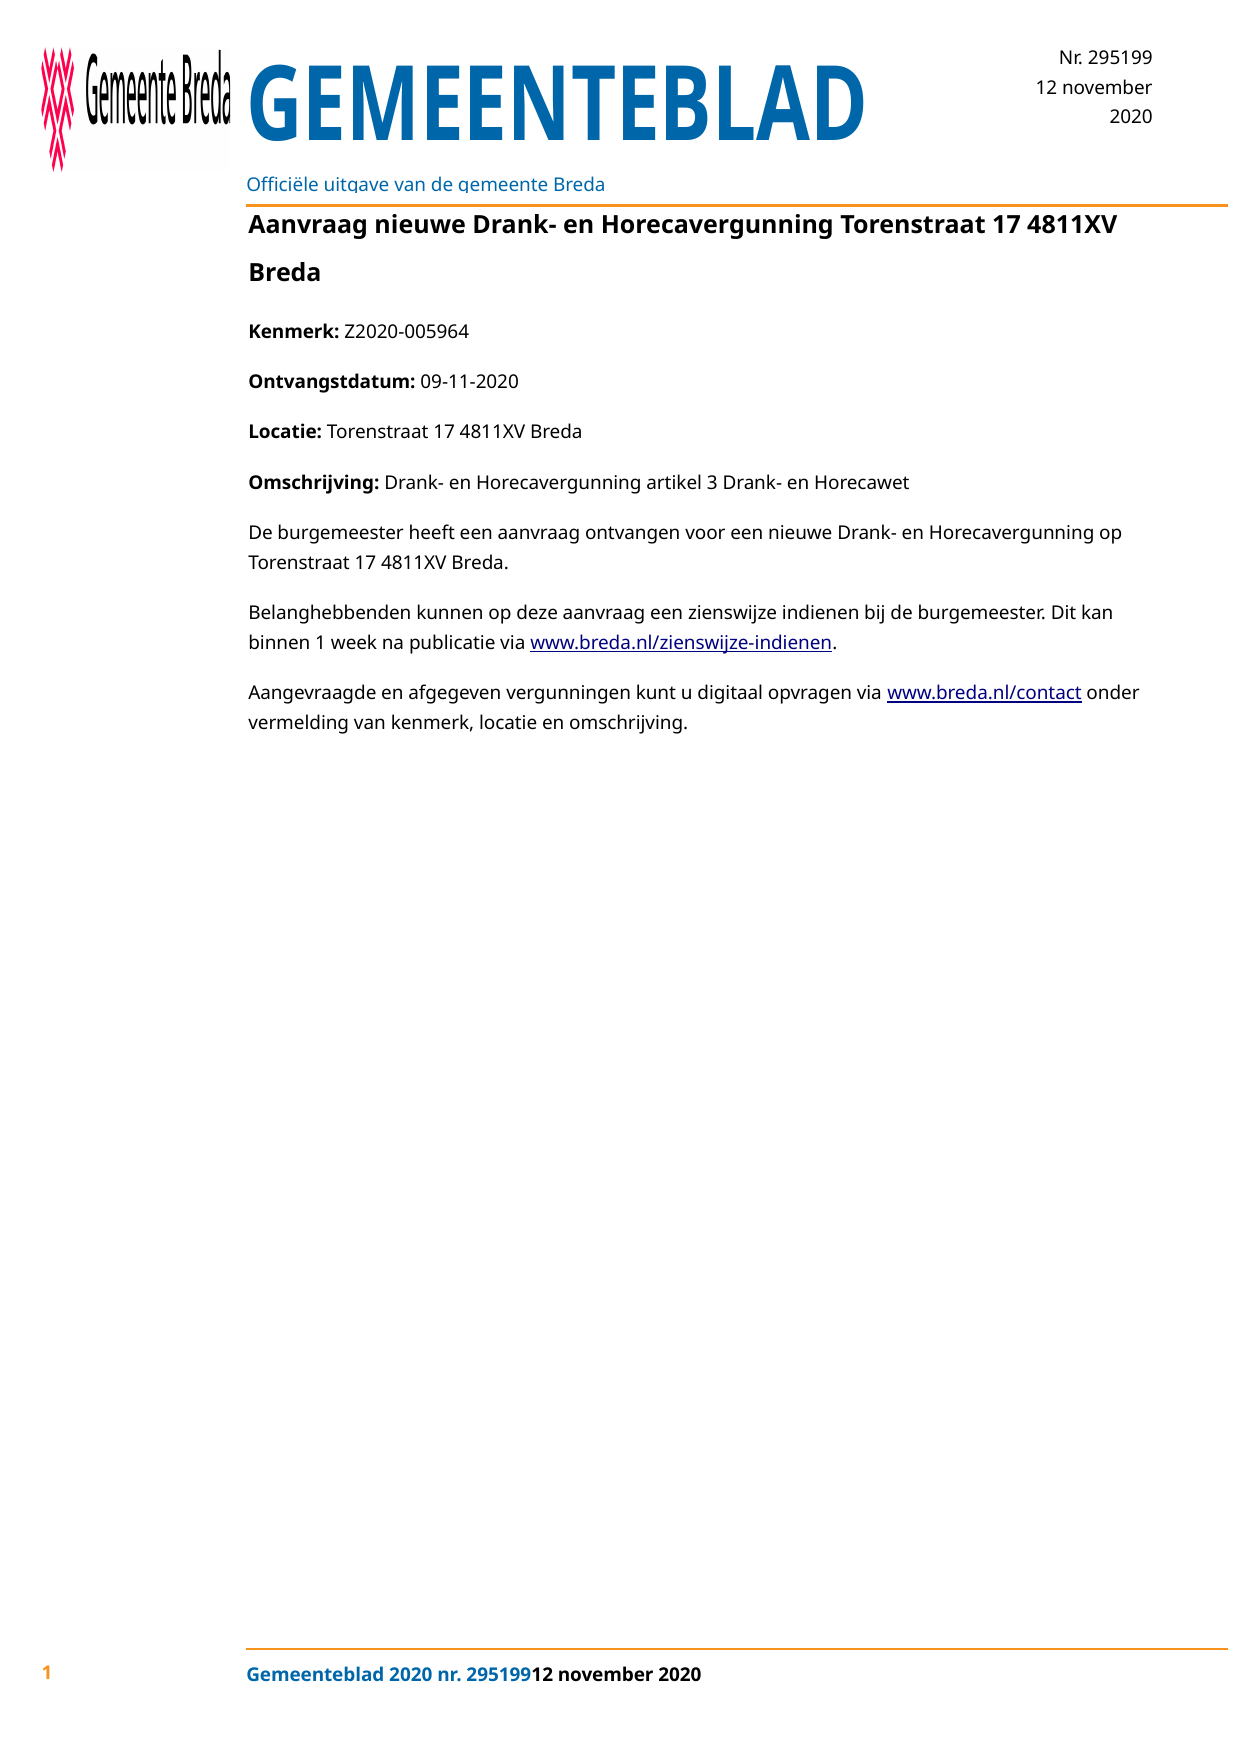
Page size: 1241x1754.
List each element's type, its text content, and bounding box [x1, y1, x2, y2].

text De burgemeester heeft een aanvraag ontvangen voor een nieuwe Drank- en Horecavergunning op Torenstraat 17 4811XV Breda. [248, 519, 1152, 575]
text Belanghebbenden kunnen op deze aanvraag een zienswijze indienen bij de burgemeester. Dit kan binnen 1 week na publicatie via www.breda.nl/zienswijze-indienen. [248, 599, 1152, 655]
text Ontvangstdatum: 09-11-2020 [248, 368, 1152, 394]
text Locatie: Torenstraat 17 4811XV Breda [248, 419, 1152, 444]
text Omschrijving: Drank- en Horecavergunning artikel 3 Drank- en Horecawet [248, 469, 1152, 495]
text Kenmerk: Z2020-005964 [248, 318, 1152, 344]
picture [41, 47, 231, 172]
text Aanvraag nieuwe Drank- en Horecavergunning Torenstraat 17 4811XV Breda [248, 207, 1152, 288]
text Aangevraagde en afgegeven vergunningen kunt u digitaal opvragen via www.breda.nl/contact onder vermelding van kenmerk, locatie en omschrijving. [248, 679, 1152, 735]
